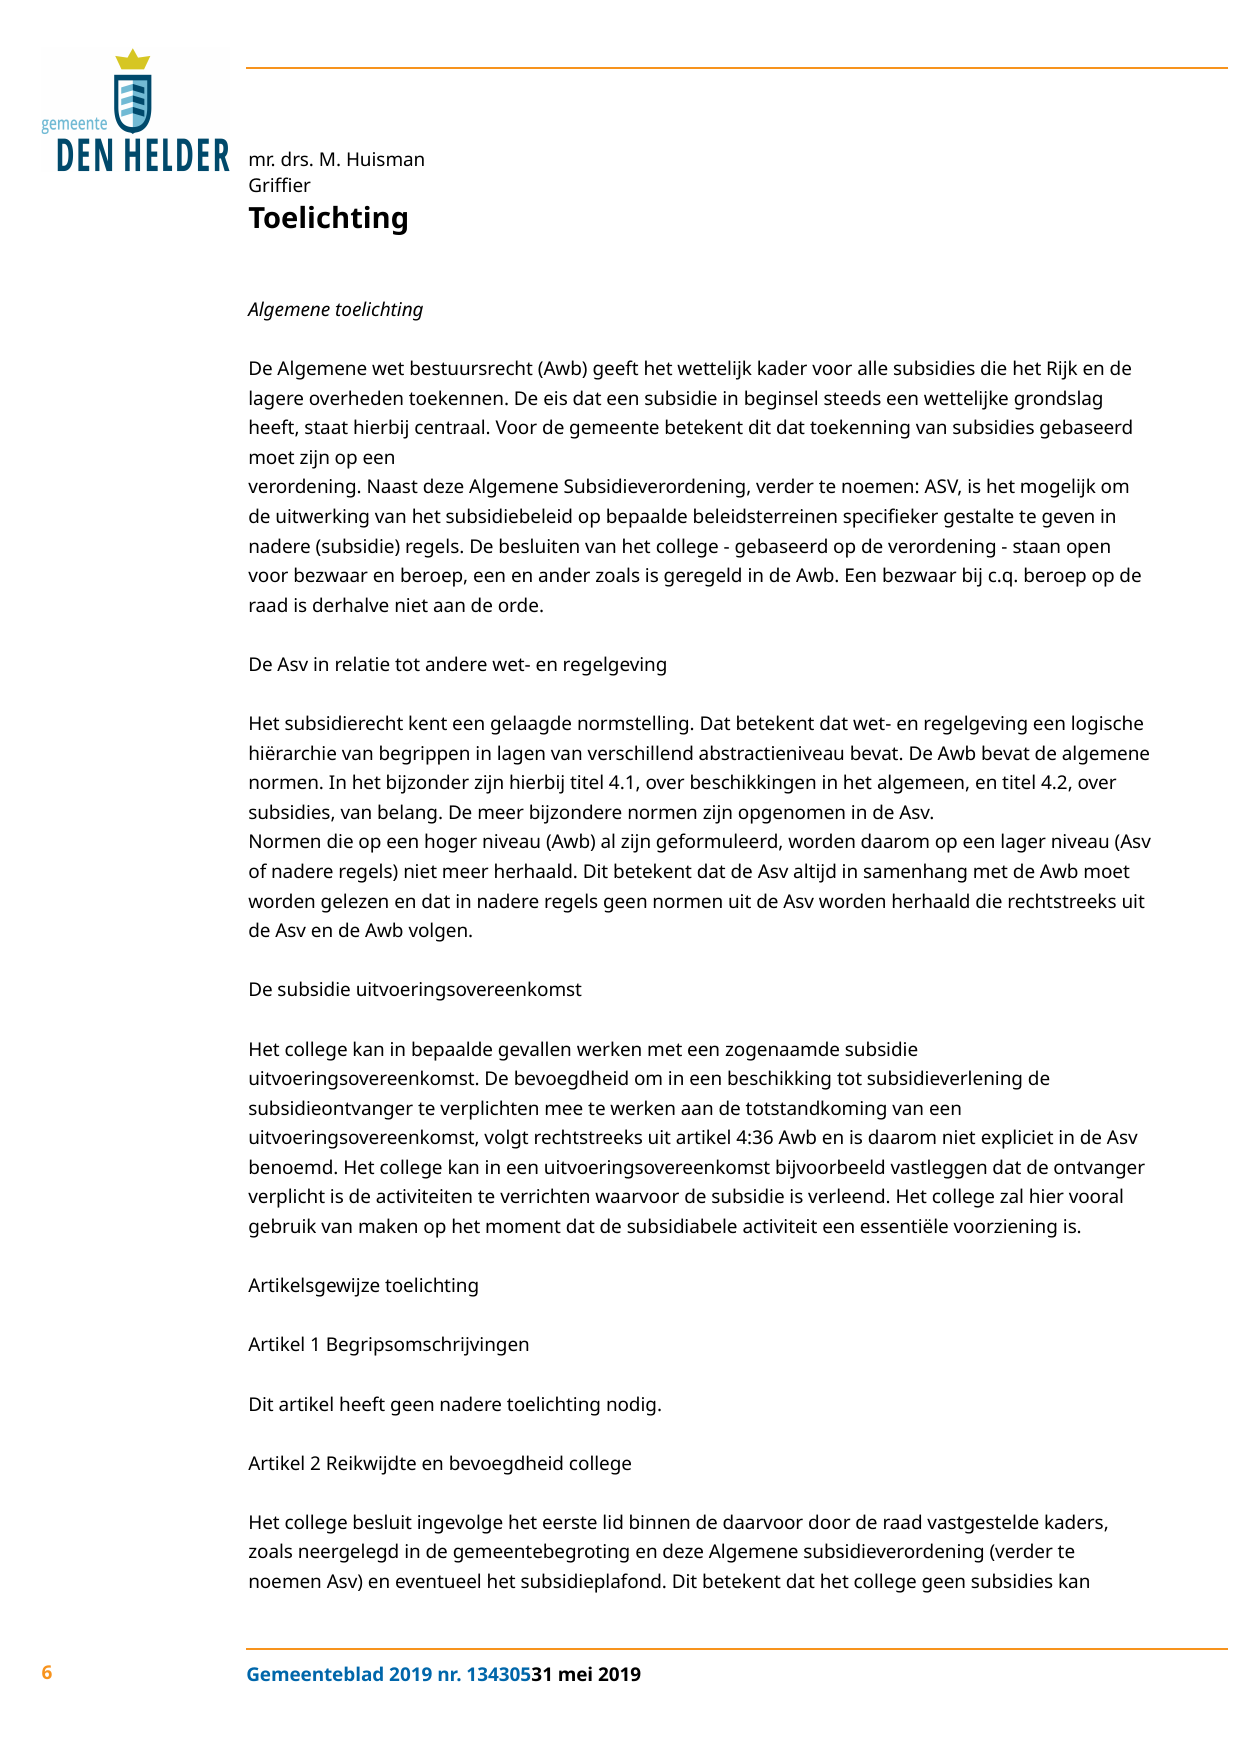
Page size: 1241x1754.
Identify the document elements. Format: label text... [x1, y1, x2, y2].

text Het college besluit ingevolge het eerste lid binnen de daarvoor door de raad vastgestelde kaders, zoals neergelegd in de gemeentebegroting en deze Algemene subsidieverordening (verder te noemen Asv) en eventueel het subsidieplafond. Dit betekent dat het college geen subsidies kan [248, 1509, 1152, 1594]
text Artikel 1 Begripsomschrijvingen [248, 1332, 1152, 1357]
picture [220, 160, 224, 172]
text Artikelsgewijze toelichting [248, 1272, 1152, 1298]
text Het subsidierecht kent een gelaagde normstelling. Dat betekent dat wet- en regelgeving een logische hiërarchie van begrippen in lagen van verschillend abstractieniveau bevat. De Awb bevat de algemene normen. In het bijzonder zijn hierbij titel 4.1, over beschikkingen in het algemeen, en titel 4.2, over subsidies, van belang. De meer bijzondere normen zijn opgenomen in de Asv. [248, 710, 1152, 825]
text Het college kan in bepaalde gevallen werken met een zogenaamde subsidie uitvoeringsovereenkomst. De bevoegdheid om in een beschikking tot subsidieverlening de subsidieontvanger te verplichten mee te werken aan de totstandkoming van een uitvoeringsovereenkomst, volgt rechtstreeks uit artikel 4:36 Awb en is daarom niet expliciet in de Asv benoemd. Het college kan in een uitvoeringsovereenkomst bijvoorbeeld vastleggen dat de ontvanger verplicht is de activiteiten te verrichten waarvoor de subsidie is verleend. Het college zal hier vooral gebruik van maken op het moment dat de subsidiabele activiteit een essentiële voorziening is. [248, 1036, 1152, 1239]
text Dit artikel heeft geen nadere toelichting nodig. [248, 1391, 1152, 1416]
text Normen die op een hoger niveau (Awb) al zijn geformuleerd, worden daarom op een lager niveau (Asv of nadere regels) niet meer herhaald. Dit betekent dat de Asv altijd in samenhang met de Awb moet worden gelezen en dat in nadere regels geen normen uit de Asv worden herhaald die rechtstreeks uit de Asv en de Awb volgen. [248, 829, 1152, 943]
picture [100, 154, 106, 172]
text De Asv in relatie tot andere wet- en regelgeving [248, 651, 1152, 677]
picture [182, 144, 187, 165]
text mr. drs. M. Huisman [248, 146, 1152, 172]
text Artikel 2 Reikwijdte en bevoegdheid college [248, 1450, 1152, 1476]
text De Algemene wet bestuursrecht (Awb) geeft het wettelijk kader voor alle subsidies die het Rijk en de lagere overheden toekennen. De eis dat een subsidie in beginsel steeds een wettelijke grondslag heeft, staat hierbij centraal. Voor de gemeente betekent dit dat toekenning van subsidies gebaseerd moet zijn op een [248, 355, 1152, 470]
text verordening. Naast deze Algemene Subsidieverordening, verder te noemen: ASV, is het mogelijk om de uitwerking van het subsidiebeleid op bepaalde beleidsterreinen specifieker gestalte te geven in nadere (subsidie) regels. De besluiten van het college - gebaseerd op de verordening - staan open voor bezwaar en beroep, een en ander zoals is geregeld in de Awb. Een bezwaar bij c.q. beroep op de raad is derhalve niet aan de orde. [248, 474, 1152, 618]
picture [63, 144, 68, 165]
picture [130, 157, 135, 172]
text Toelichting [248, 198, 1152, 237]
text De subsidie uitvoeringsovereenkomst [248, 977, 1152, 1002]
text Algemene toelichting [248, 296, 1152, 322]
text Griffier [248, 172, 1152, 198]
picture [41, 47, 231, 172]
